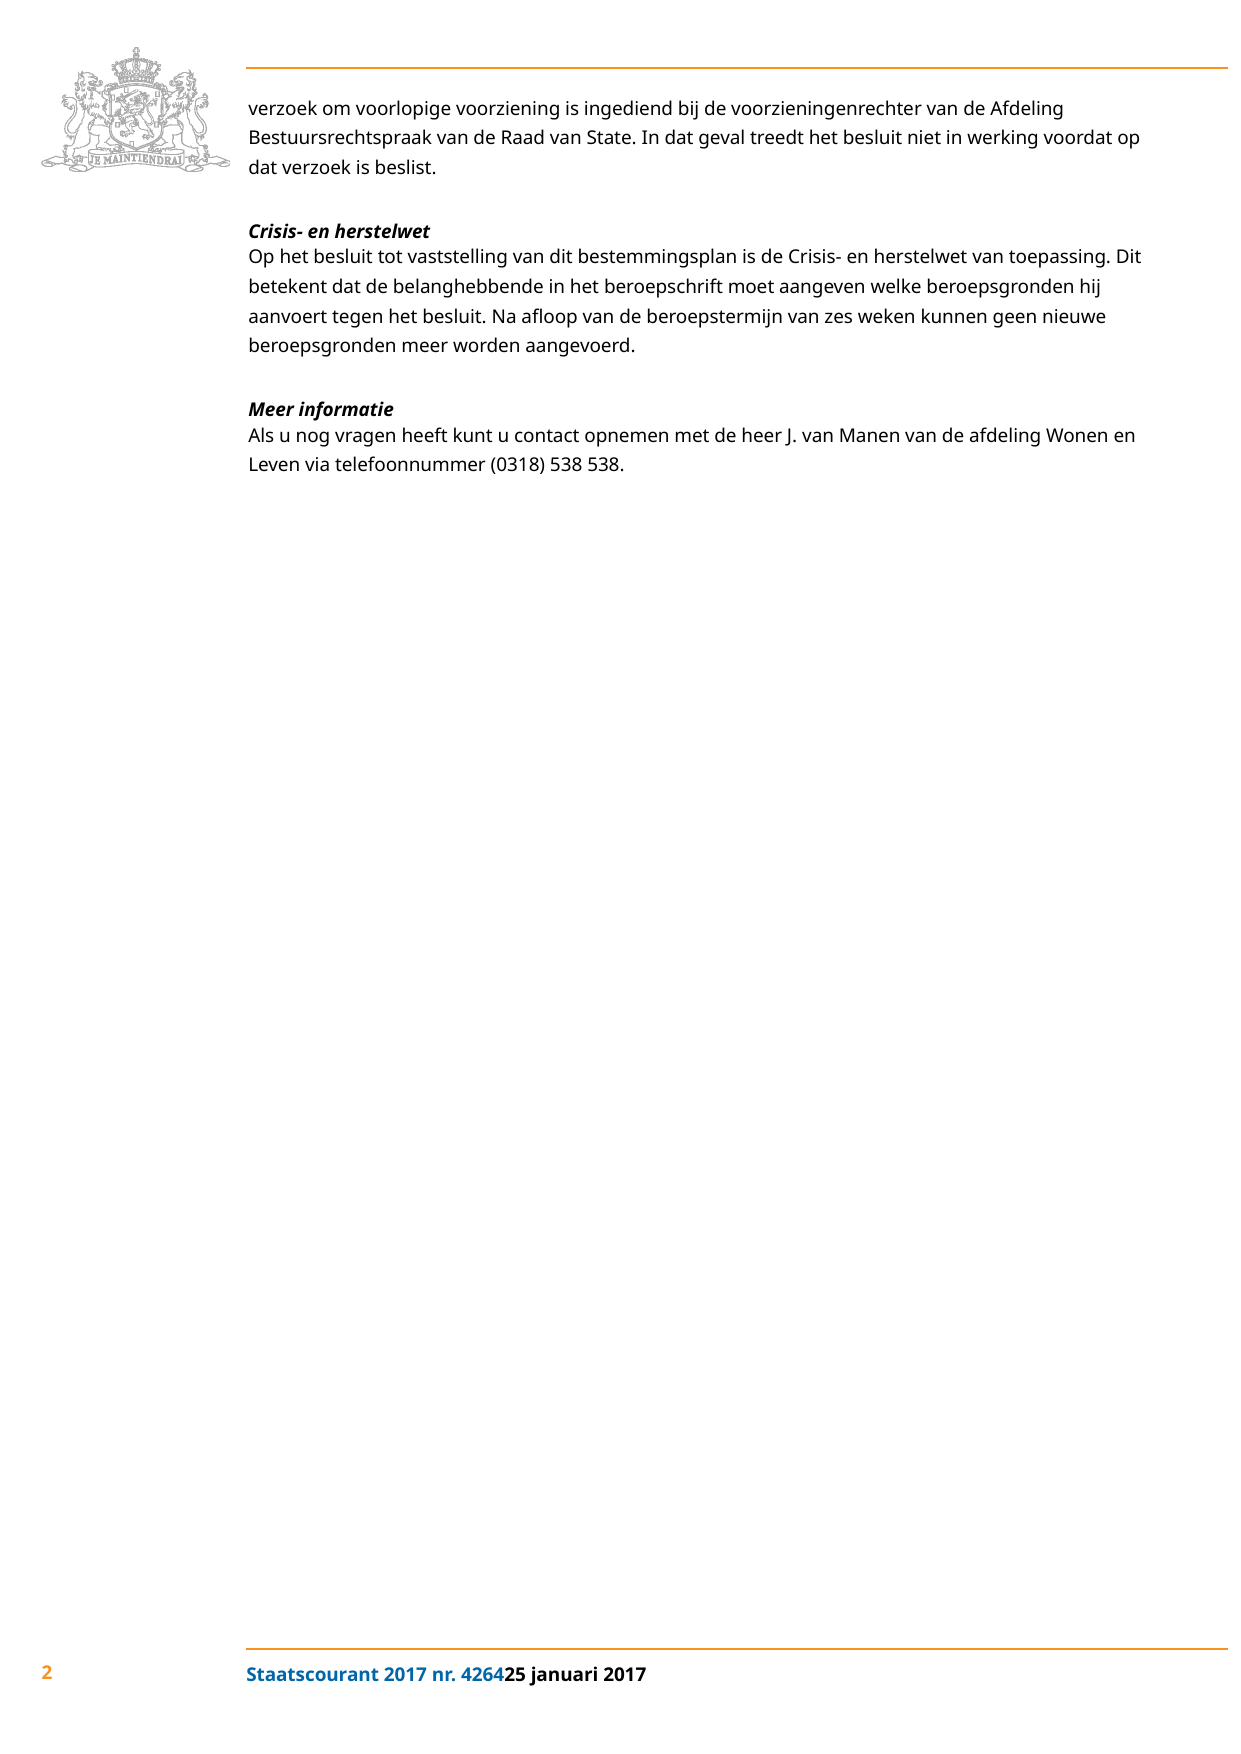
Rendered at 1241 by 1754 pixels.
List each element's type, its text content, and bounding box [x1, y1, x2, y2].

picture [41, 47, 231, 172]
text Meer informatie [248, 396, 1152, 422]
text Op het besluit tot vaststelling van dit bestemmingsplan is de Crisis- en herstelwet van toepassing. Dit betekent dat de belanghebbende in het beroepschrift moet aangeven welke beroepsgronden hij aanvoert tegen het besluit. Na afloop van de beroepstermijn van zes weken kunnen geen nieuwe beroepsgronden meer worden aangevoerd. [248, 244, 1152, 358]
text verzoek om voorlopige voorziening is ingediend bij de voorzieningenrechter van de Afdeling Bestuursrechtspraak van de Raad van State. In dat geval treedt het besluit niet in werking voordat op dat verzoek is beslist. [248, 95, 1152, 180]
text Als u nog vragen heeft kunt u contact opnemen met de heer J. van Manen van de afdeling Wonen en Leven via telefoonnummer (0318) 538 538. [248, 422, 1152, 477]
text Crisis- en herstelwet [248, 218, 1152, 244]
